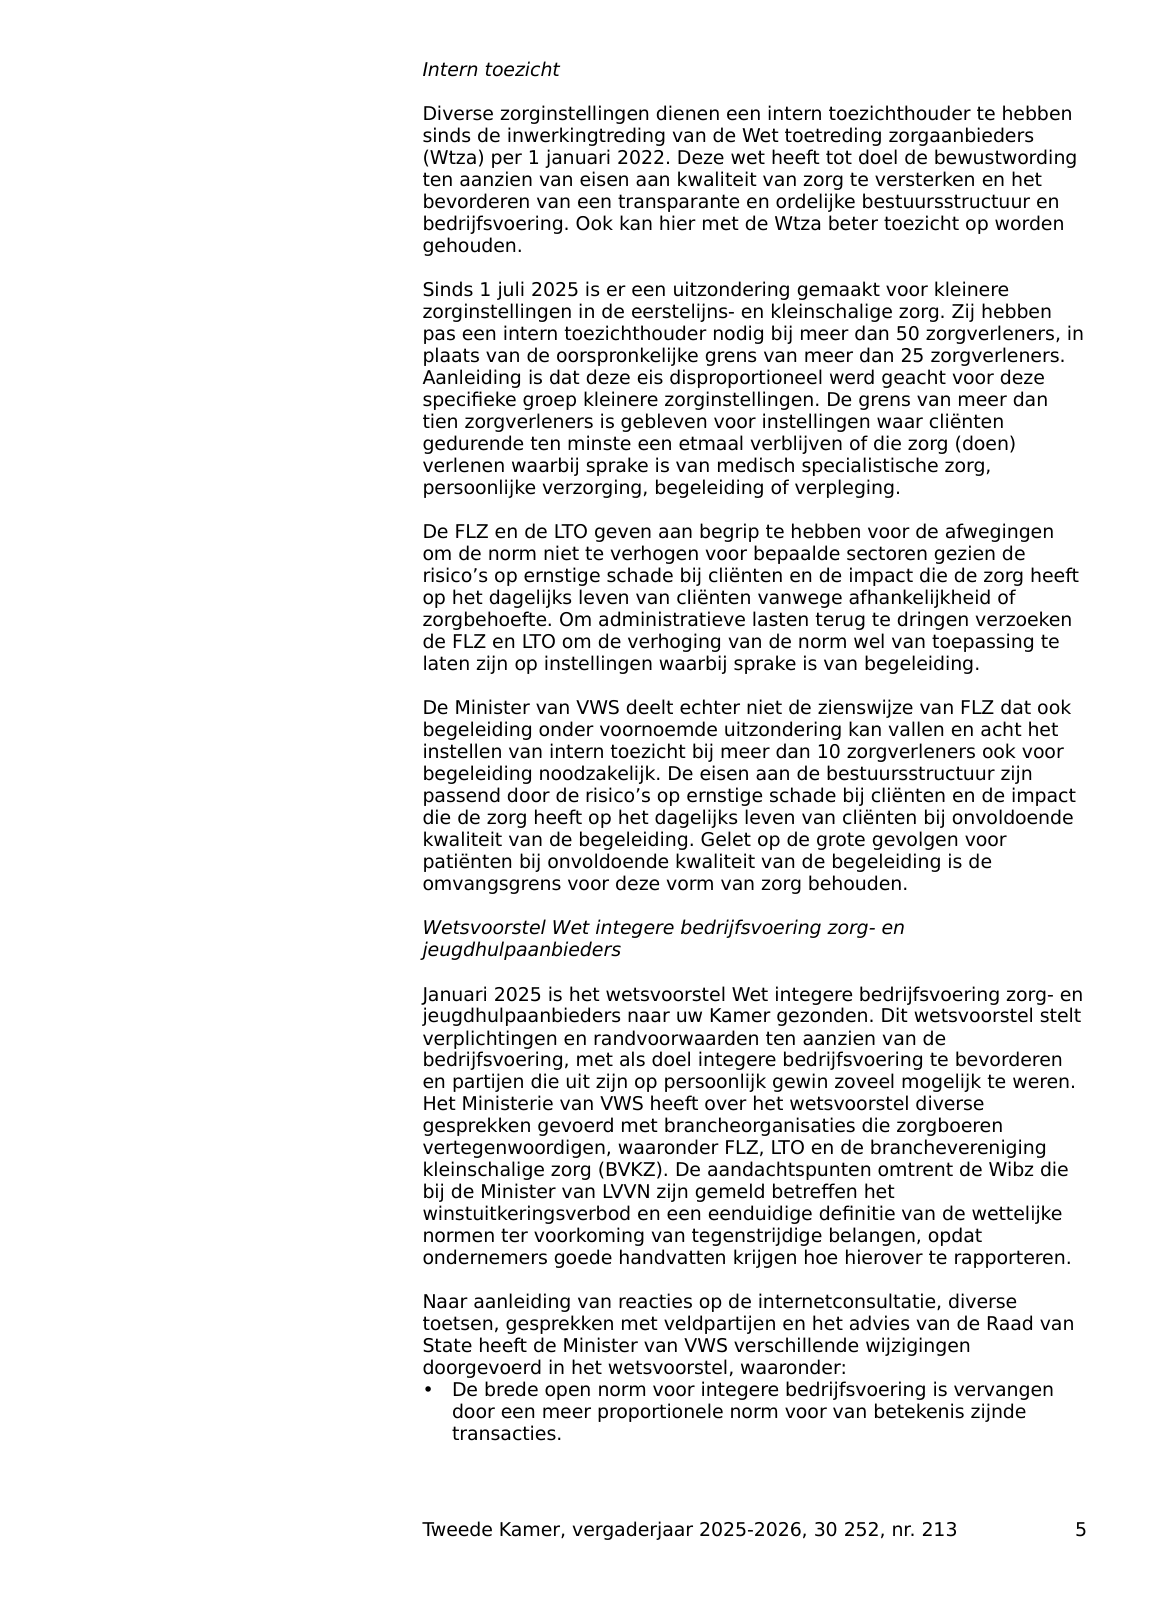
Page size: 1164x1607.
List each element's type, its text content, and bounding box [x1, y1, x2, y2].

text Januari 2025 is het wetsvoorstel Wet integere bedrijfsvoering zorg- en jeugdhulpaanbieders naar uw Kamer gezonden. Dit wetsvoorstel stelt verplichtingen en randvoorwaarden ten aanzien van de bedrijfsvoering, met als doel integere bedrijfsvoering te bevorderen en partijen die uit zijn op persoonlijk gewin zoveel mogelijk te weren. Het Ministerie van VWS heeft over het wetsvoorstel diverse gesprekken gevoerd met brancheorganisaties die zorgboeren vertegenwoordigen, waaronder FLZ, LTO en de branchevereniging kleinschalige zorg (BVKZ). De aandachtspunten omtrent de Wibz die bij de Minister van LVVN zijn gemeld betreffen het winstuitkeringsverbod en een eenduidige definitie van de wettelijke normen ter voorkoming van tegenstrijdige belangen, opdat ondernemers goede handvatten krijgen hoe hierover te rapporteren. [422, 983, 1087, 1269]
text Diverse zorginstellingen dienen een intern toezichthouder te hebben sinds de inwerkingtreding van de Wet toetreding zorgaanbieders (Wtza) per 1 januari 2022. Deze wet heeft tot doel de bewustwording ten aanzien van eisen aan kwaliteit van zorg te versterken en het bevorderen van een transparante en ordelijke bestuursstructuur en bedrijfsvoering. Ook kan hier met de Wtza beter toezicht op worden gehouden. [422, 103, 1087, 257]
text Sinds 1 juli 2025 is er een uitzondering gemaakt voor kleinere zorginstellingen in de eerstelijns- en kleinschalige zorg. Zij hebben pas een intern toezichthouder nodig bij meer dan 50 zorgverleners, in plaats van de oorspronkelijke grens van meer dan 25 zorgverleners. Aanleiding is dat deze eis disproportioneel werd geacht voor deze specifieke groep kleinere zorginstellingen. De grens van meer dan tien zorgverleners is gebleven voor instellingen waar cliënten gedurende ten minste een etmaal verblijven of die zorg (doen) verlenen waarbij sprake is van medisch specialistische zorg, persoonlijke verzorging, begeleiding of verpleging. [422, 279, 1087, 499]
text Naar aanleiding van reacties op de internetconsultatie, diverse toetsen, gesprekken met veldpartijen en het advies van de Raad van State heeft de Minister van VWS verschillende wijzigingen doorgevoerd in het wetsvoorstel, waaronder: [422, 1291, 1087, 1379]
subtitle Wetsvoorstel Wet integere bedrijfsvoering zorg- en jeugdhulpaanbieders [422, 917, 1087, 961]
text De Minister van VWS deelt echter niet de zienswijze van FLZ dat ook begeleiding onder voornoemde uitzondering kan vallen en acht het instellen van intern toezicht bij meer dan 10 zorgverleners ook voor begeleiding noodzakelijk. De eisen aan de bestuursstructuur zijn passend door de risico’s op ernstige schade bij cliënten en de impact die de zorg heeft op het dagelijks leven van cliënten bij onvoldoende kwaliteit van de begeleiding. Gelet op de grote gevolgen voor patiënten bij onvoldoende kwaliteit van de begeleiding is de omvangsgrens voor deze vorm van zorg behouden. [422, 697, 1087, 895]
text De FLZ en de LTO geven aan begrip te hebben voor de afwegingen om de norm niet te verhogen voor bepaalde sectoren gezien de risico’s op ernstige schade bij cliënten en de impact die de zorg heeft op het dagelijks leven van cliënten vanwege afhankelijkheid of zorgbehoefte. Om administratieve lasten terug te dringen verzoeken de FLZ en LTO om de verhoging van de norm wel van toepassing te laten zijn op instellingen waarbij sprake is van begeleiding. [422, 521, 1087, 675]
subtitle Intern toezicht [422, 59, 1087, 81]
text • De brede open norm voor integere bedrijfsvoering is vervangen door een meer proportionele norm voor van betekenis zijnde transacties. [422, 1379, 1087, 1445]
